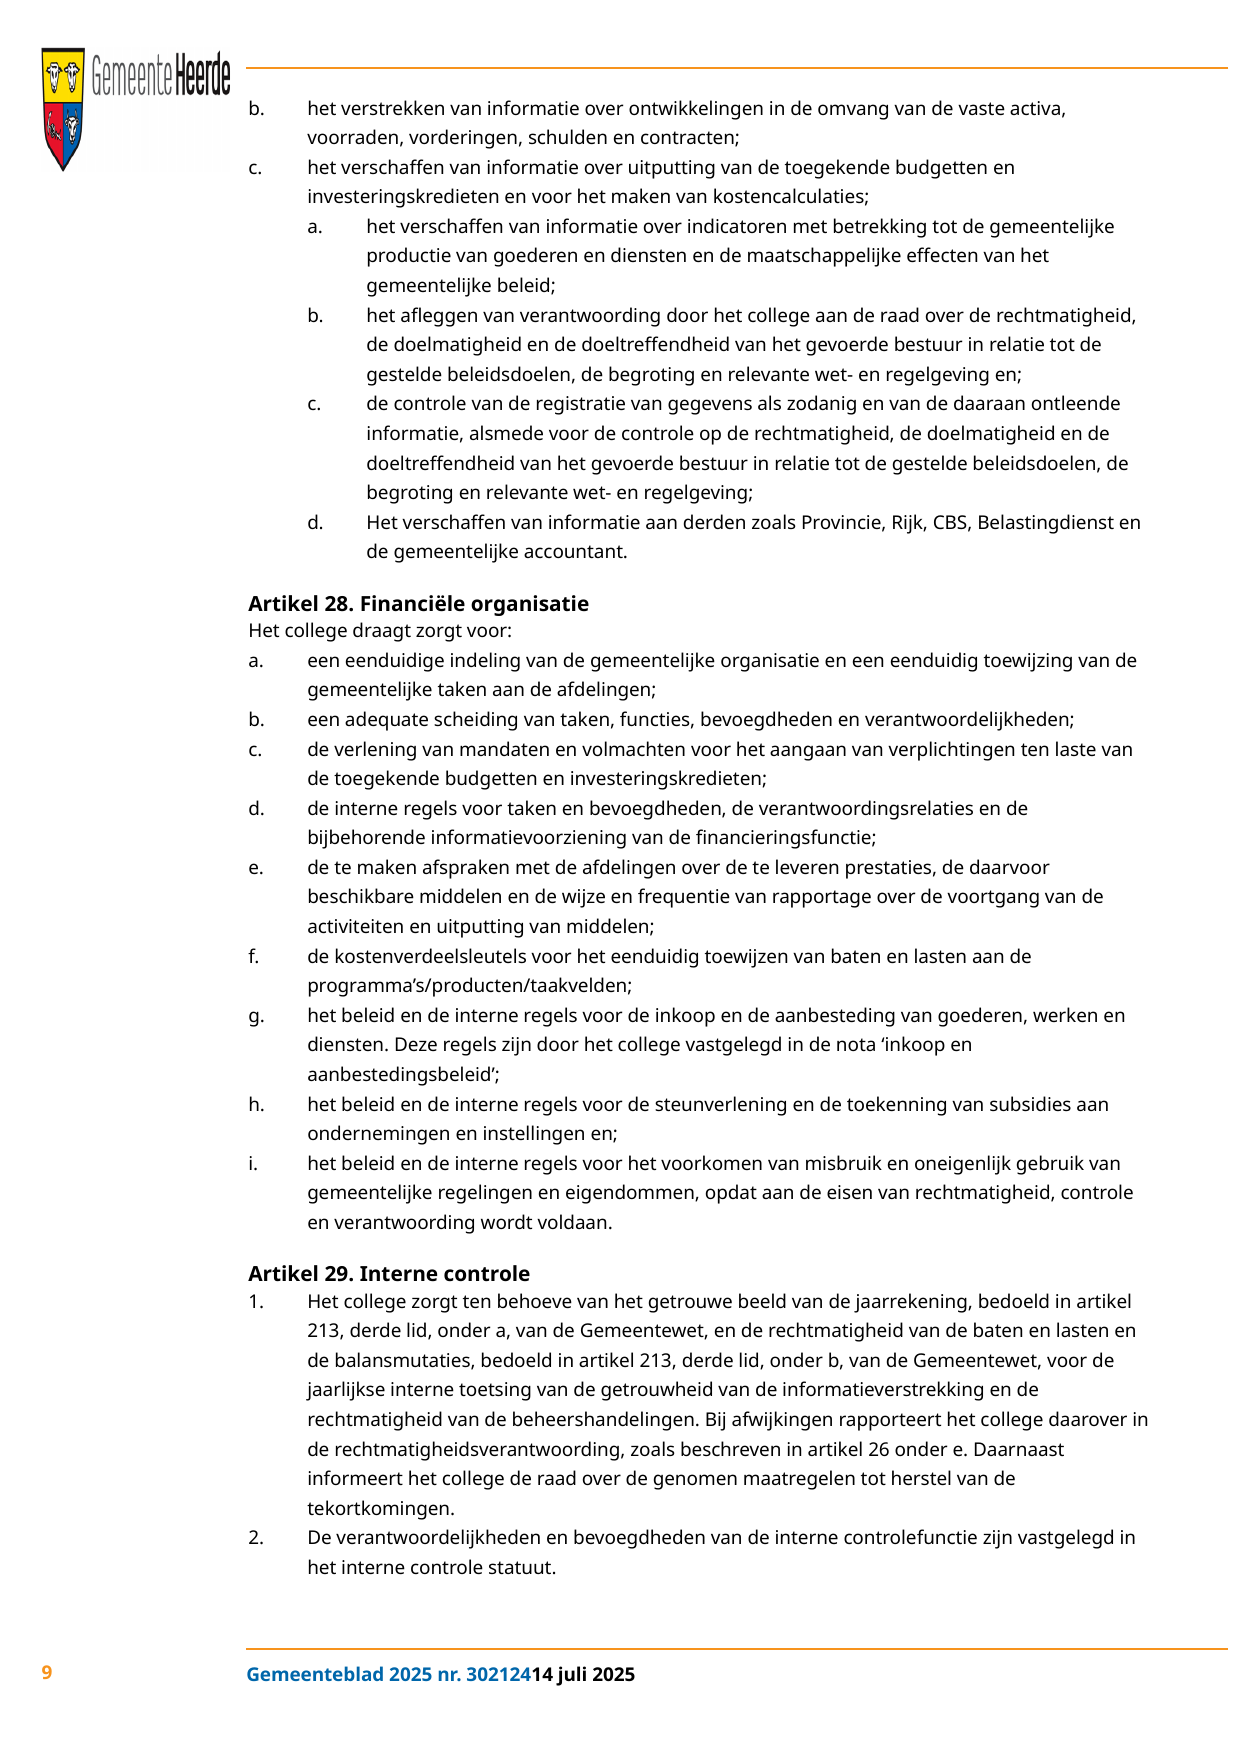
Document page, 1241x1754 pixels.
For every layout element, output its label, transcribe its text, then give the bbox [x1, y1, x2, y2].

list het beleid en de interne regels voor de inkoop en de aanbesteding van goederen, werken en diensten. Deze regels zijn door het college vastgelegd in de nota ‘inkoop en aanbestedingsbeleid’; [248, 1002, 1152, 1087]
list de controle van de registratie van gegevens als zodanig en van de daaraan ontleende informatie, alsmede voor de controle op de rechtmatigheid, de doelmatigheid en de doeltreffendheid van het gevoerde bestuur in relatie tot de gestelde beleidsdoelen, de begroting en relevante wet- en regelgeving; [307, 391, 1152, 505]
list de kostenverdeelsleutels voor het eenduidig toewijzen van baten en lasten aan de programma’s/producten/taakvelden; [248, 943, 1152, 998]
list de verlening van mandaten en volmachten voor het aangaan van verplichtingen ten laste van de toegekende budgetten en investeringskredieten; [248, 736, 1152, 791]
list het verschaffen van informatie over indicatoren met betrekking tot de gemeentelijke productie van goederen en diensten en de maatschappelijke effecten van het gemeentelijke beleid; [307, 213, 1152, 298]
list Het verschaffen van informatie aan derden zoals Provincie, Rijk, CBS, Belastingdienst en de gemeentelijke accountant. [307, 509, 1152, 564]
list het beleid en de interne regels voor het voorkomen van misbruik en oneigenlijk gebruik van gemeentelijke regelingen en eigendommen, opdat aan de eisen van rechtmatigheid, controle en verantwoording wordt voldaan. [248, 1150, 1152, 1235]
list een adequate scheiding van taken, functies, bevoegdheden en verantwoordelijkheden; [248, 706, 1152, 732]
list Het college zorgt ten behoeve van het getrouwe beeld van de jaarrekening, bedoeld in artikel 213, derde lid, onder a, van de Gemeentewet, en de rechtmatigheid van de baten en lasten en de balansmutaties, bedoeld in artikel 213, derde lid, onder b, van de Gemeentewet, voor de jaarlijkse interne toetsing van de getrouwheid van de informatieverstrekking en de rechtmatigheid van de beheershandelingen. Bij afwijkingen rapporteert het college daarover in de rechtmatigheidsverantwoording, zoals beschreven in artikel 26 onder e. Daarnaast informeert het college de raad over de genomen maatregelen tot herstel van de tekortkomingen. [248, 1288, 1152, 1521]
list het verschaffen van informatie over uitputting van de toegekende budgetten en investeringskredieten en voor het maken van kostencalculaties; [248, 154, 1152, 209]
list het beleid en de interne regels voor de steunverlening en de toekenning van subsidies aan ondernemingen en instellingen en; [248, 1091, 1152, 1146]
text Artikel 29. Interne controle [248, 1259, 1152, 1288]
list het afleggen van verantwoording door het college aan de raad over de rechtmatigheid, de doelmatigheid en de doeltreffendheid van het gevoerde bestuur in relatie tot de gestelde beleidsdoelen, de begroting en relevante wet- en regelgeving en; [307, 302, 1152, 387]
picture [41, 47, 231, 172]
list de te maken afspraken met de afdelingen over de te leveren prestaties, de daarvoor beschikbare middelen en de wijze en frequentie van rapportage over de voortgang van de activiteiten en uitputting van middelen; [248, 854, 1152, 939]
text Het college draagt zorgt voor: [248, 617, 1152, 643]
text Artikel 28. Financiële organisatie [248, 589, 1152, 617]
list de interne regels voor taken en bevoegdheden, de verantwoordingsrelaties en de bijbehorende informatievoorziening van de financieringsfunctie; [248, 795, 1152, 850]
list een eenduidige indeling van de gemeentelijke organisatie en een eenduidig toewijzing van de gemeentelijke taken aan de afdelingen; [248, 647, 1152, 702]
list het verstrekken van informatie over ontwikkelingen in de omvang van de vaste activa, voorraden, vorderingen, schulden en contracten; [248, 95, 1152, 150]
list De verantwoordelijkheden en bevoegdheden van de interne controlefunctie zijn vastgelegd in het interne controle statuut. [248, 1524, 1152, 1580]
